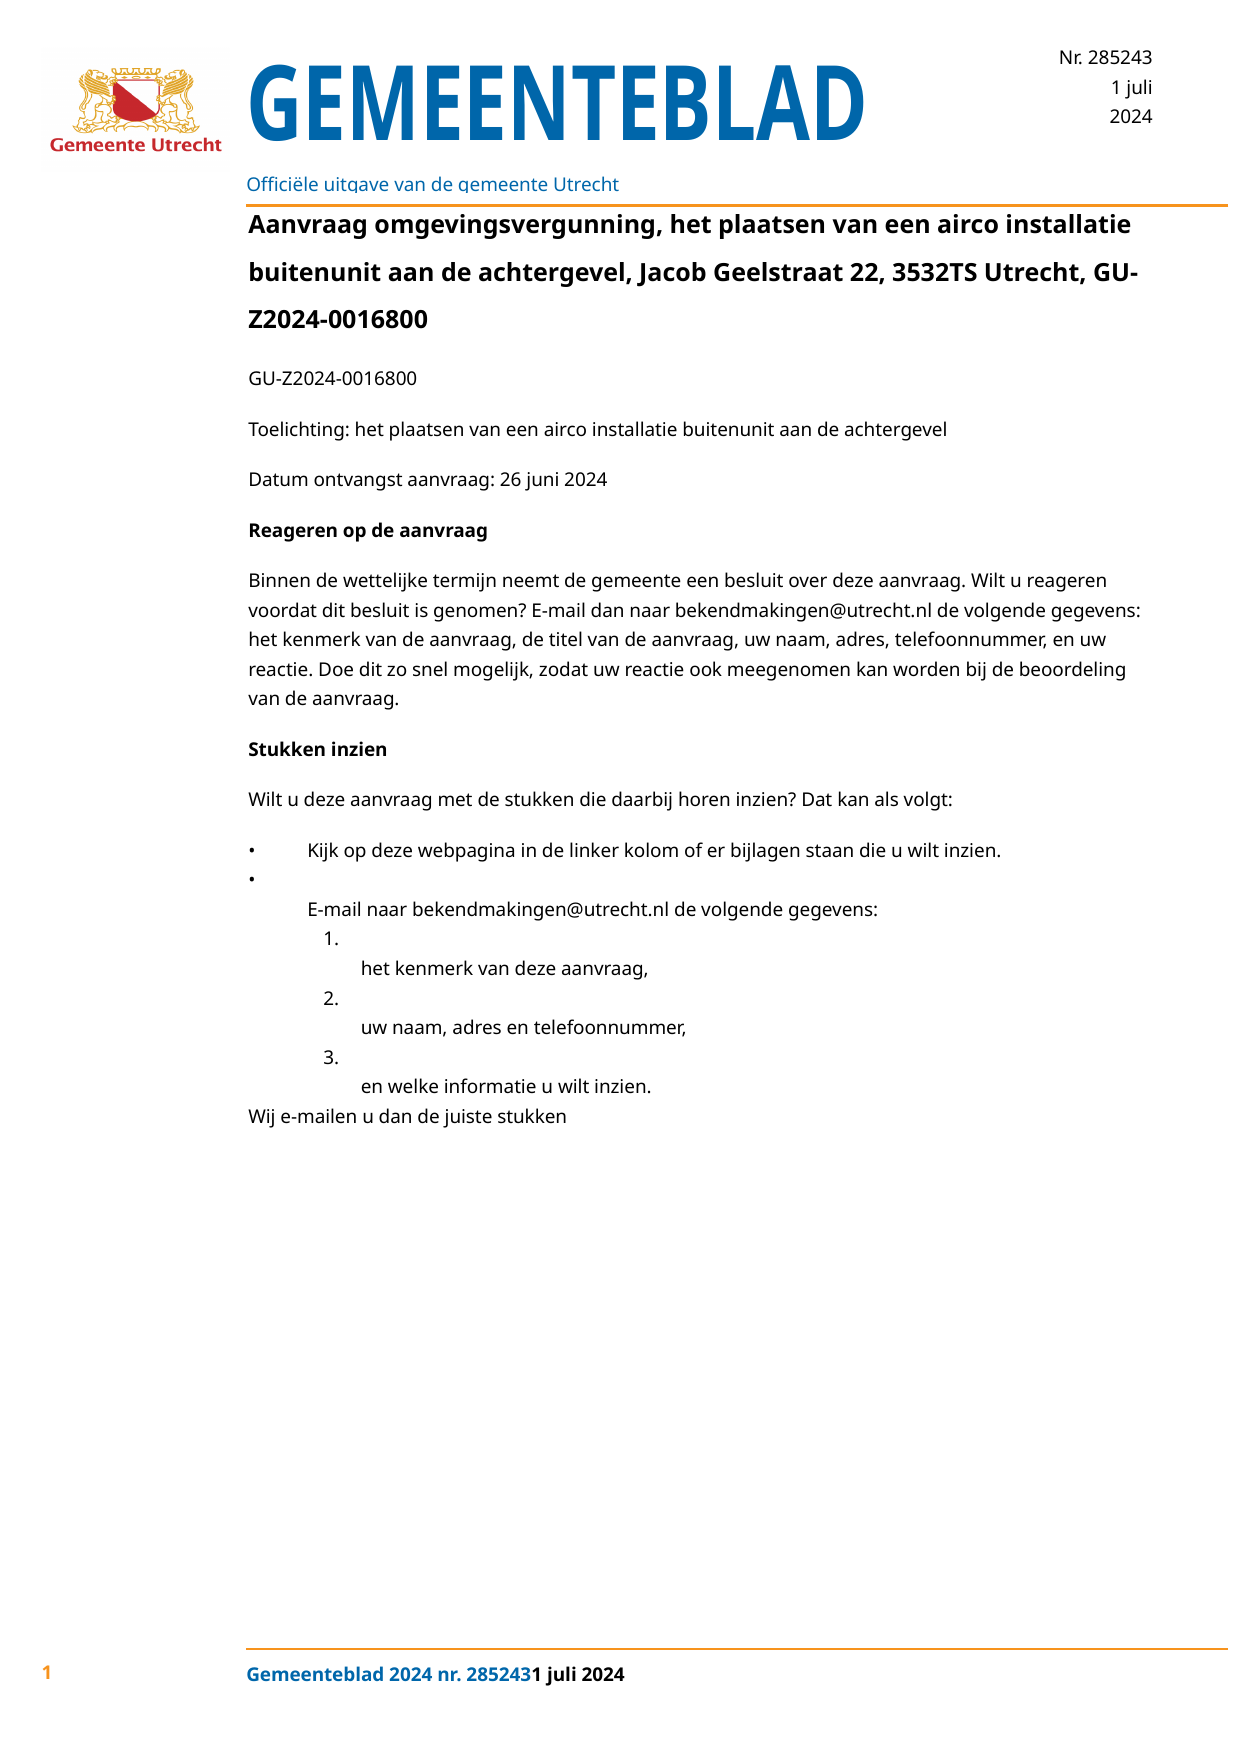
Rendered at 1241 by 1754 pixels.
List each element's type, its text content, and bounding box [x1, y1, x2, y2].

text Wilt u deze aanvraag met de stukken die daarbij horen inzien? Dat kan als volgt: [248, 786, 1152, 812]
text Datum ontvangst aanvraag: 26 juni 2024 [248, 466, 1152, 492]
list Kijk op deze webpagina in de linker kolom of er bijlagen staan die u wilt inzien. [248, 837, 1152, 862]
list het kenmerk van deze aanvraag, [323, 955, 1152, 981]
list uw naam, adres en telefoonnummer, [323, 1014, 1152, 1040]
text Reageren op de aanvraag [248, 517, 1152, 542]
text GU-Z2024-0016800 [248, 366, 1152, 391]
text Toelichting: het plaatsen van een airco installatie buitenunit aan de achtergevel [248, 416, 1152, 442]
text Aanvraag omgevingsvergunning, het plaatsen van een airco installatie buitenunit aan de achtergevel, Jacob Geelstraat 22, 3532TS Utrecht, GU-Z2024-0016800 [248, 207, 1152, 336]
list E-mail naar bekendmakingen@utrecht.nl de volgende gegevens: [248, 896, 1152, 922]
text Stukken inzien [248, 736, 1152, 762]
picture [41, 47, 231, 172]
text Wij e-mailen u dan de juiste stukken [248, 1103, 1152, 1129]
text Binnen de wettelijke termijn neemt de gemeente een besluit over deze aanvraag. Wilt u reageren voordat dit besluit is genomen? E-mail dan naar bekendmakingen@utrecht.nl de volgende gegevens: het kenmerk van de aanvraag, de titel van de aanvraag, uw naam, adres, telefoonnummer, en uw reactie. Doe dit zo snel mogelijk, zodat uw reactie ook meegenomen kan worden bij de beoordeling van de aanvraag. [248, 567, 1152, 711]
list en welke informatie u wilt inzien. [323, 1073, 1152, 1099]
